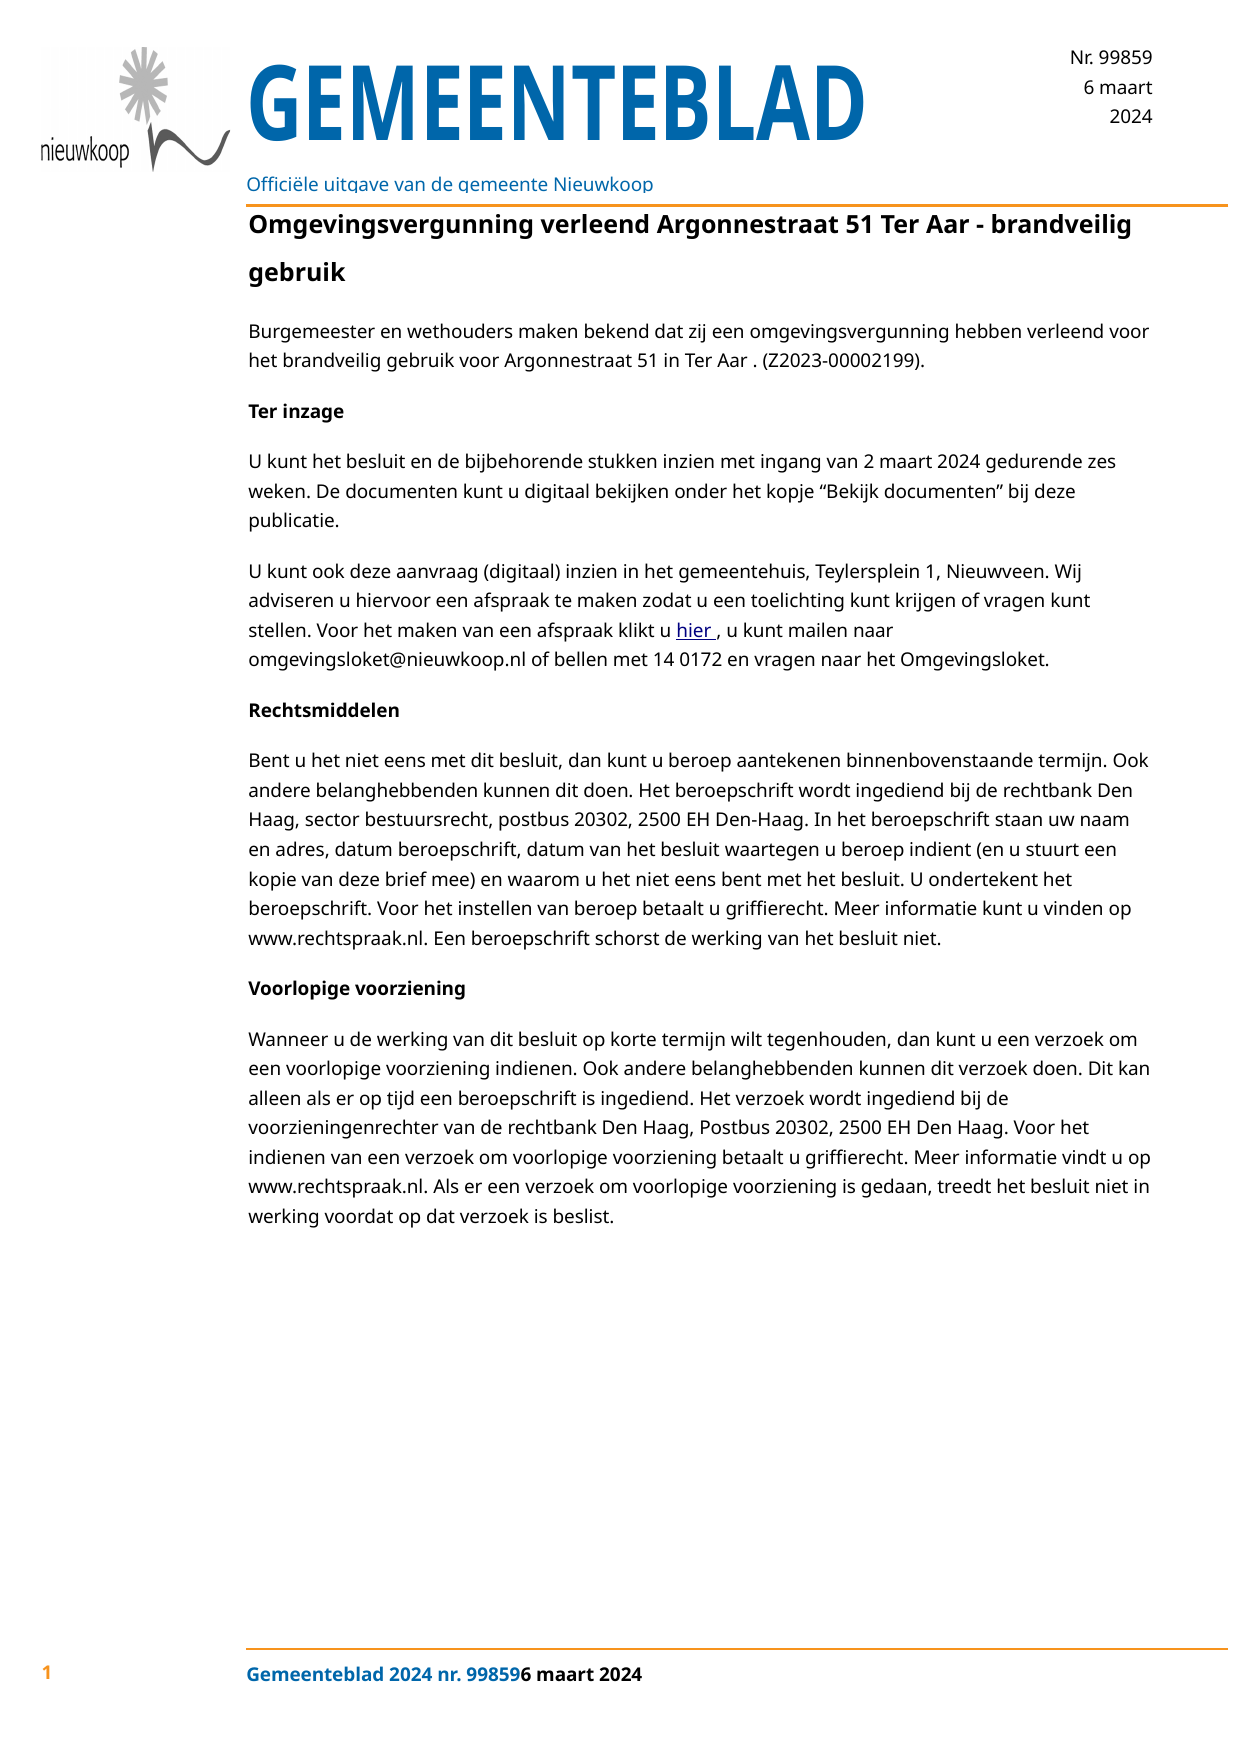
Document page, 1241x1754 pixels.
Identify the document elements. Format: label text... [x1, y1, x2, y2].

text Rechtsmiddelen [248, 697, 1152, 723]
text Ter inzage [248, 398, 1152, 424]
text U kunt het besluit en de bijbehorende stukken inzien met ingang van 2 maart 2024 gedurende zes weken. De documenten kunt u digitaal bekijken onder het kopje “Bekijk documenten” bij deze publicatie. [248, 448, 1152, 533]
text Wanneer u de werking van dit besluit op korte termijn wilt tegenhouden, dan kunt u een verzoek om een voorlopige voorziening indienen. Ook andere belanghebbenden kunnen dit verzoek doen. Dit kan alleen als er op tijd een beroepschrift is ingediend. Het verzoek wordt ingediend bij de voorzieningenrechter van de rechtbank Den Haag, Postbus 20302, 2500 EH Den Haag. Voor het indienen van een verzoek om voorlopige voorziening betaalt u griffierecht. Meer informatie vindt u op www.rechtspraak.nl. Als er een verzoek om voorlopige voorziening is gedaan, treedt het besluit niet in werking voordat op dat verzoek is beslist. [248, 1026, 1152, 1229]
picture [41, 47, 231, 172]
text Bent u het niet eens met dit besluit, dan kunt u beroep aantekenen binnenbovenstaande termijn. Ook andere belanghebbenden kunnen dit doen. Het beroepschrift wordt ingediend bij de rechtbank Den Haag, sector bestuursrecht, postbus 20302, 2500 EH Den-Haag. In het beroepschrift staan uw naam en adres, datum beroepschrift, datum van het besluit waartegen u beroep indient (en u stuurt een kopie van deze brief mee) en waarom u het niet eens bent met het besluit. U ondertekent het beroepschrift. Voor het instellen van beroep betaalt u griffierecht. Meer informatie kunt u vinden op www.rechtspraak.nl. Een beroepschrift schorst de werking van het besluit niet. [248, 747, 1152, 951]
text Voorlopige voorziening [248, 975, 1152, 1001]
text U kunt ook deze aanvraag (digitaal) inzien in het gemeentehuis, Teylersplein 1, Nieuwveen. Wij adviseren u hiervoor een afspraak te maken zodat u een toelichting kunt krijgen of vragen kunt stellen. Voor het maken van een afspraak klikt u hier , u kunt mailen naar omgevingsloket@nieuwkoop.nl of bellen met 14 0172 en vragen naar het Omgevingsloket. [248, 558, 1152, 672]
text Omgevingsvergunning verleend Argonnestraat 51 Ter Aar - brandveilig gebruik [248, 207, 1152, 288]
text Burgemeester en wethouders maken bekend dat zij een omgevingsvergunning hebben verleend voor het brandveilig gebruik voor Argonnestraat 51 in Ter Aar . (Z2023-00002199). [248, 318, 1152, 373]
